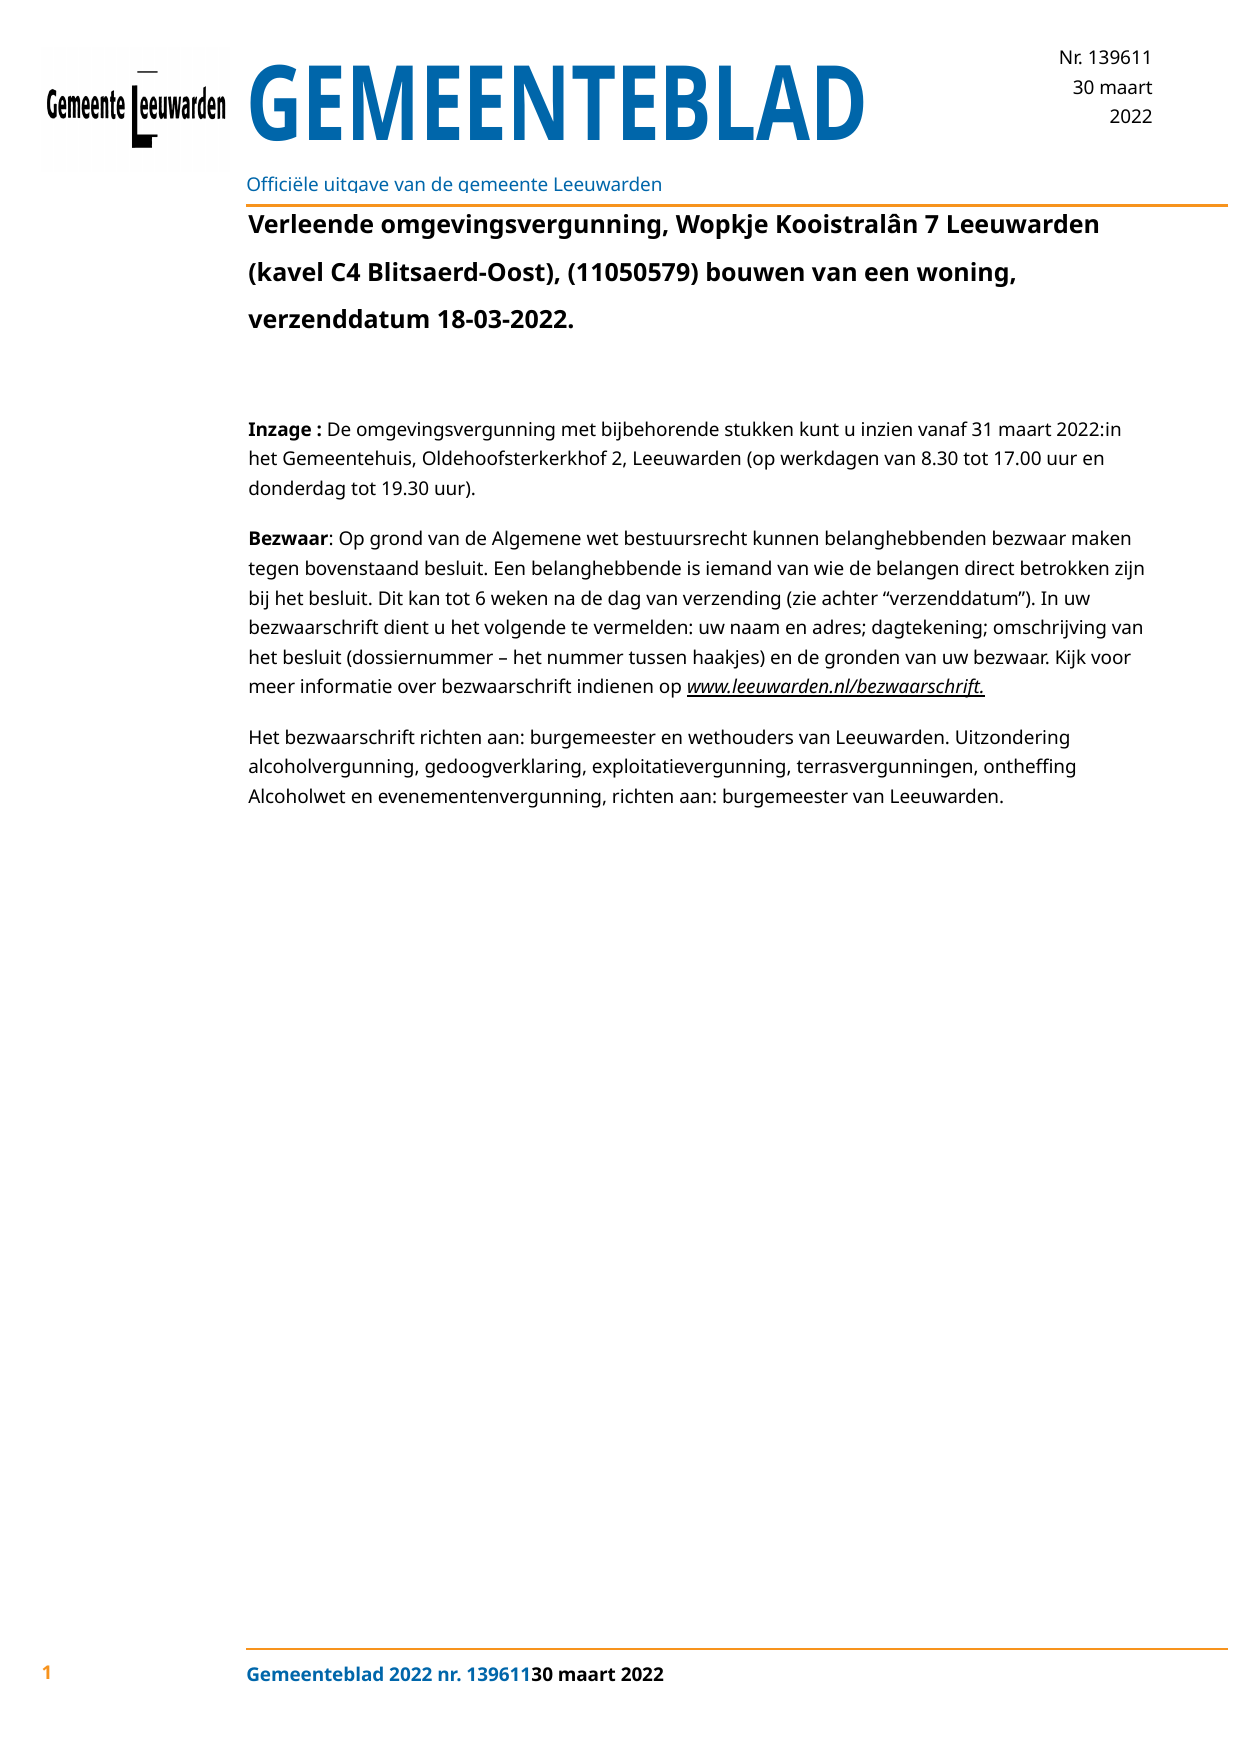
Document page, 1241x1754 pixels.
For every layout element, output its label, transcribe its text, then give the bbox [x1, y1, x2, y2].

text Verleende omgevingsvergunning, Wopkje Kooistralân 7 Leeuwarden (kavel C4 Blitsaerd-Oost), (11050579) bouwen van een woning, verzenddatum 18-03-2022. [248, 207, 1152, 336]
text Inzage : De omgevingsvergunning met bijbehorende stukken kunt u inzien vanaf 31 maart 2022:in het Gemeentehuis, Oldehoofsterkerkhof 2, Leeuwarden (op werkdagen van 8.30 tot 17.00 uur en donderdag tot 19.30 uur). [248, 416, 1152, 501]
picture [41, 47, 231, 172]
text Bezwaar: Op grond van de Algemene wet bestuursrecht kunnen belanghebbenden bezwaar maken tegen bovenstaand besluit. Een belanghebbende is iemand van wie de belangen direct betrokken zijn bij het besluit. Dit kan tot 6 weken na de dag van verzending (zie achter “verzenddatum”). In uw bezwaarschrift dient u het volgende te vermelden: uw naam en adres; dagtekening; omschrijving van het besluit (dossiernummer – het nummer tussen haakjes) en de gronden van uw bezwaar. Kijk voor meer informatie over bezwaarschrift indienen op www.leeuwarden.nl/bezwaarschrift. [248, 526, 1152, 699]
text Het bezwaarschrift richten aan: burgemeester en wethouders van Leeuwarden. Uitzondering alcoholvergunning, gedoogverklaring, exploitatievergunning, terrasvergunningen, ontheffing Alcoholwet en evenementenvergunning, richten aan: burgemeester van Leeuwarden. [248, 724, 1152, 809]
